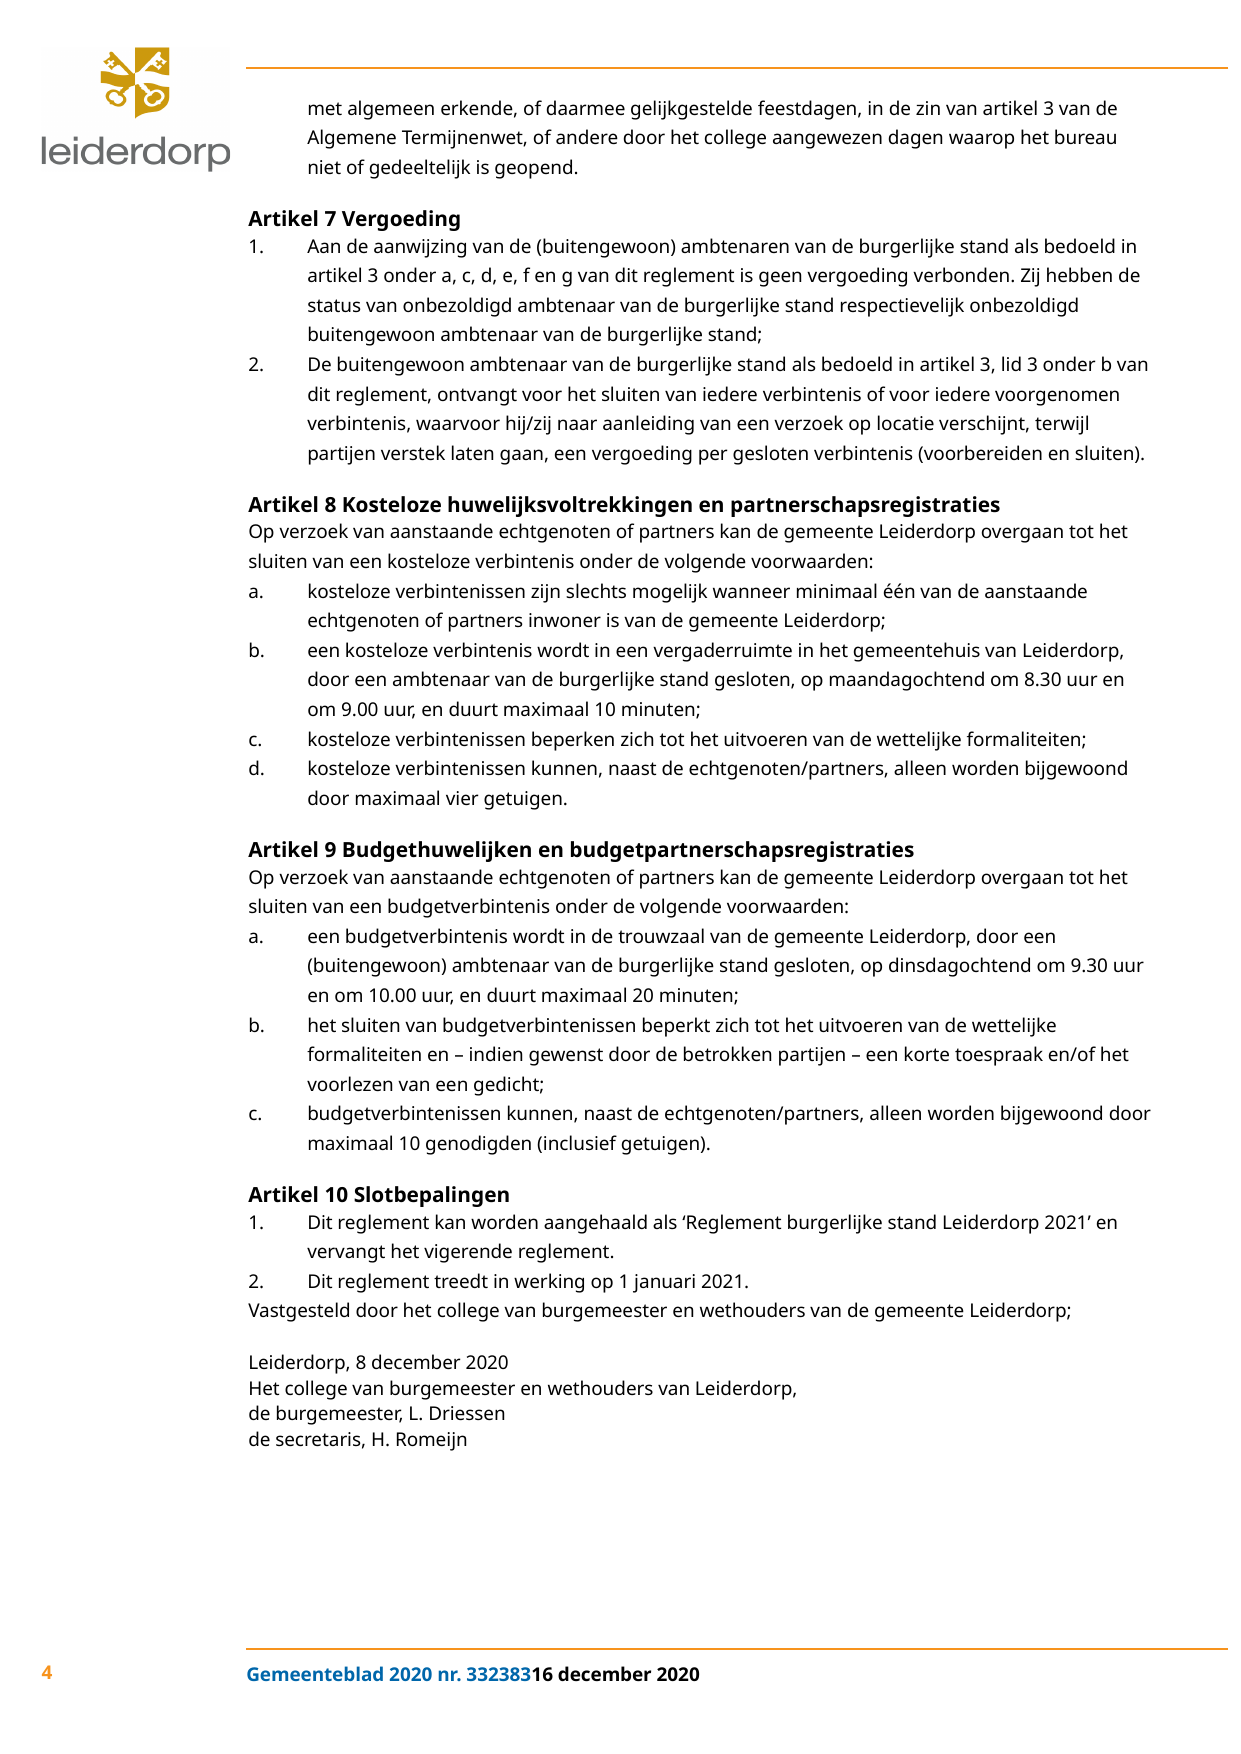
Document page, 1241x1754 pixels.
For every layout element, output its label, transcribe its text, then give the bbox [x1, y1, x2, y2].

text Artikel 8 Kosteloze huwelijksvoltrekkingen en partnerschapsregistraties [248, 490, 1152, 519]
text Artikel 10 Slotbepalingen [248, 1181, 1152, 1209]
list Aan de aanwijzing van de (buitengewoon) ambtenaren van de burgerlijke stand als bedoeld in artikel 3 onder a, c, d, e, f en g van dit reglement is geen vergoeding verbonden. Zij hebben de status van onbezoldigd ambtenaar van de burgerlijke stand respectievelijk onbezoldigd buitengewoon ambtenaar van de burgerlijke stand; [248, 233, 1152, 347]
text de secretaris, H. Romeijn [248, 1426, 1152, 1452]
list een budgetverbintenis wordt in de trouwzaal van de gemeente Leiderdorp, door een (buitengewoon) ambtenaar van de burgerlijke stand gesloten, op dinsdagochtend om 9.30 uur en om 10.00 uur, en duurt maximaal 20 minuten; [248, 923, 1152, 1008]
list kosteloze verbintenissen kunnen, naast de echtgenoten/partners, alleen worden bijgewoond door maximaal vier getuigen. [248, 755, 1152, 811]
picture [41, 47, 231, 172]
list Dit reglement kan worden aangehaald als ‘Reglement burgerlijke stand Leiderdorp 2021’ en vervangt het vigerende reglement. [248, 1209, 1152, 1264]
list Dit reglement treedt in werking op 1 januari 2021. [248, 1268, 1152, 1294]
text Op verzoek van aanstaande echtgenoten of partners kan de gemeente Leiderdorp overgaan tot het sluiten van een kosteloze verbintenis onder de volgende voorwaarden: [248, 519, 1152, 574]
text Het college van burgemeester en wethouders van Leiderdorp, [248, 1375, 1152, 1401]
list kosteloze verbintenissen zijn slechts mogelijk wanneer minimaal één van de aanstaande echtgenoten of partners inwoner is van de gemeente Leiderdorp; [248, 578, 1152, 633]
list een kosteloze verbintenis wordt in een vergaderruimte in het gemeentehuis van Leiderdorp, door een ambtenaar van de burgerlijke stand gesloten, op maandagochtend om 8.30 uur en om 9.00 uur, en duurt maximaal 10 minuten; [248, 637, 1152, 722]
text Artikel 7 Vergoeding [248, 204, 1152, 233]
list budgetverbintenissen kunnen, naast de echtgenoten/partners, alleen worden bijgewoond door maximaal 10 genodigden (inclusief getuigen). [248, 1101, 1152, 1156]
list kosteloze verbintenissen beperken zich tot het uitvoeren van de wettelijke formaliteiten; [248, 726, 1152, 752]
list met algemeen erkende, of daarmee gelijkgestelde feestdagen, in de zin van artikel 3 van de Algemene Termijnenwet, of andere door het college aangewezen dagen waarop het bureau niet of gedeeltelijk is geopend. [248, 95, 1152, 180]
list De buitengewoon ambtenaar van de burgerlijke stand als bedoeld in artikel 3, lid 3 onder b van dit reglement, ontvangt voor het sluiten van iedere verbintenis of voor iedere voorgenomen verbintenis, waarvoor hij/zij naar aanleiding van een verzoek op locatie verschijnt, terwijl partijen verstek laten gaan, een vergoeding per gesloten verbintenis (voorbereiden en sluiten). [248, 351, 1152, 466]
text Leiderdorp, 8 december 2020 [248, 1349, 1152, 1375]
text Vastgesteld door het college van burgemeester en wethouders van de gemeente Leiderdorp; [248, 1298, 1152, 1323]
text Op verzoek van aanstaande echtgenoten of partners kan de gemeente Leiderdorp overgaan tot het sluiten van een budgetverbintenis onder de volgende voorwaarden: [248, 864, 1152, 919]
text Artikel 9 Budgethuwelijken en budgetpartnerschapsregistraties [248, 835, 1152, 864]
text de burgemeester, L. Driessen [248, 1401, 1152, 1426]
list het sluiten van budgetverbintenissen beperkt zich tot het uitvoeren van de wettelijke formaliteiten en – indien gewenst door de betrokken partijen – een korte toespraak en/of het voorlezen van een gedicht; [248, 1012, 1152, 1097]
